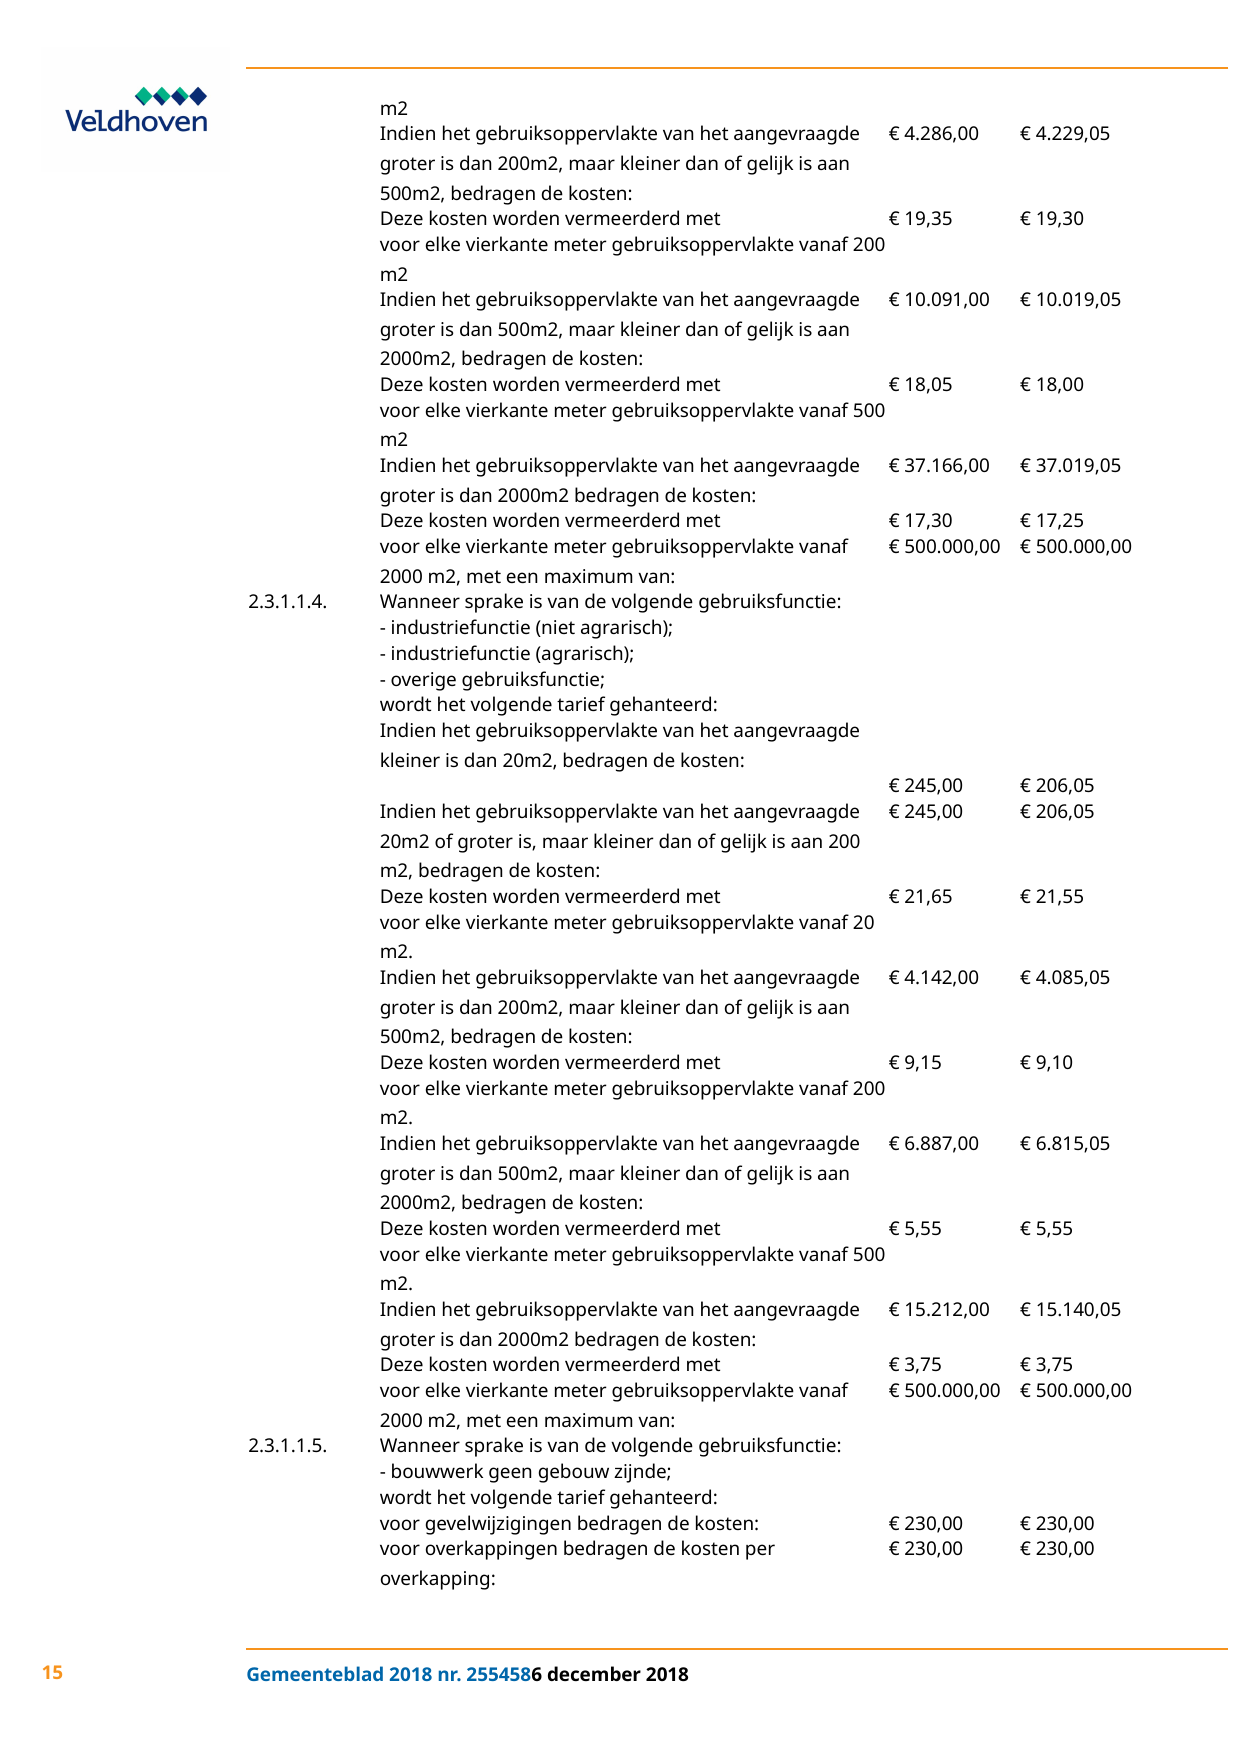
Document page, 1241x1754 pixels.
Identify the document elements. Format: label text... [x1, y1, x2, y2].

table_cell voor elke vierkante meter gebruiksoppervlakte vanaf 200 m2. [380, 1075, 888, 1130]
table_cell voor elke vierkante meter gebruiksoppervlakte vanaf 500 m2 [380, 397, 888, 452]
table_cell € 17,25 [1020, 508, 1152, 533]
table_cell € 10.019,05 [1020, 286, 1152, 371]
table_cell € 230,00 [889, 1536, 1020, 1591]
table_cell € 15.212,00 [889, 1296, 1020, 1352]
table_cell € 5,55 [889, 1215, 1020, 1241]
table_cell [889, 397, 1020, 452]
table_cell € 4.229,05 [1020, 121, 1152, 205]
table_cell [248, 1377, 379, 1433]
table_cell wordt het volgende tarief gehanteerd: [380, 1484, 888, 1510]
table_cell € 15.140,05 [1020, 1296, 1152, 1352]
table_cell Indien het gebruiksoppervlakte van het aangevraagde groter is dan 2000m2 bedragen de kosten: [380, 453, 888, 508]
table_cell € 500.000,00 [1020, 1377, 1152, 1433]
table_cell Deze kosten worden vermeerderd met [380, 371, 888, 397]
table_cell € 500.000,00 [889, 534, 1020, 589]
table_cell [248, 1352, 379, 1377]
table_cell [248, 231, 379, 286]
table_cell € 230,00 [889, 1510, 1020, 1536]
table_cell [248, 964, 379, 1049]
table_cell € 19,35 [889, 205, 1020, 231]
table_cell Wanneer sprake is van de volgende gebruiksfunctie: [380, 589, 888, 614]
table_cell [1020, 95, 1152, 121]
table_cell [248, 692, 379, 717]
table_cell € 3,75 [1020, 1352, 1152, 1377]
table_cell € 230,00 [1020, 1536, 1152, 1591]
table_cell € 17,30 [889, 508, 1020, 533]
table_cell [248, 1241, 379, 1296]
table_cell - overige gebruiksfunctie; [380, 666, 888, 692]
table_cell [248, 205, 379, 231]
table_cell [1020, 231, 1152, 286]
table_cell [1020, 589, 1152, 614]
table_cell [248, 371, 379, 397]
table_cell Deze kosten worden vermeerderd met [380, 508, 888, 533]
table_cell [1020, 1484, 1152, 1510]
table_cell [889, 1458, 1020, 1484]
table_cell Indien het gebruiksoppervlakte van het aangevraagde groter is dan 200m2, maar kleiner dan of gelijk is aan 500m2, bedragen de kosten: [380, 121, 888, 205]
table_cell € 21,65 [889, 883, 1020, 909]
table_cell [248, 95, 379, 121]
table_cell € 3,75 [889, 1352, 1020, 1377]
table_cell € 19,30 [1020, 205, 1152, 231]
table_cell [1020, 666, 1152, 692]
table_cell [248, 286, 379, 371]
table_cell [889, 909, 1020, 964]
table_cell [889, 231, 1020, 286]
table_cell € 206,05 [1020, 799, 1152, 883]
table_cell € 18,05 [889, 371, 1020, 397]
table_cell [889, 640, 1020, 666]
table_cell [248, 909, 379, 964]
table_cell - bouwwerk geen gebouw zijnde; [380, 1458, 888, 1484]
table_cell [248, 615, 379, 640]
table_cell [248, 773, 379, 798]
table_cell [889, 1433, 1020, 1458]
table_cell [889, 692, 1020, 717]
table_cell € 245,00 [889, 773, 1020, 798]
table_cell € 500.000,00 [1020, 534, 1152, 589]
table_cell [248, 508, 379, 533]
table_cell Deze kosten worden vermeerderd met [380, 883, 888, 909]
table_cell [248, 1130, 379, 1215]
table_cell € 206,05 [1020, 773, 1152, 798]
table_cell € 6.815,05 [1020, 1130, 1152, 1215]
table_cell € 230,00 [1020, 1510, 1152, 1536]
table_cell € 4.085,05 [1020, 964, 1152, 1049]
table_cell wordt het volgende tarief gehanteerd: [380, 692, 888, 717]
table_cell [889, 1241, 1020, 1296]
table_cell [248, 1510, 379, 1536]
table_cell [1020, 397, 1152, 452]
table_cell [248, 1458, 379, 1484]
table_cell Indien het gebruiksoppervlakte van het aangevraagde groter is dan 200m2, maar kleiner dan of gelijk is aan 500m2, bedragen de kosten: [380, 964, 888, 1049]
table_cell voor elke vierkante meter gebruiksoppervlakte vanaf 200 m2 [380, 231, 888, 286]
table_cell € 37.166,00 [889, 453, 1020, 508]
table_cell [248, 1296, 379, 1352]
table_cell Indien het gebruiksoppervlakte van het aangevraagde 20m2 of groter is, maar kleiner dan of gelijk is aan 200 m2, bedragen de kosten: [380, 799, 888, 883]
table_cell [1020, 1075, 1152, 1130]
table_cell Deze kosten worden vermeerderd met [380, 1215, 888, 1241]
table_cell [1020, 718, 1152, 773]
table_cell [248, 1049, 379, 1075]
table_cell [248, 1484, 379, 1510]
table_cell [248, 799, 379, 883]
table_cell [248, 1215, 379, 1241]
table_cell [248, 121, 379, 205]
table_cell € 4.286,00 [889, 121, 1020, 205]
table_cell [889, 615, 1020, 640]
table_cell [889, 95, 1020, 121]
table_cell [248, 666, 379, 692]
table_cell € 18,00 [1020, 371, 1152, 397]
table_cell € 10.091,00 [889, 286, 1020, 371]
table_cell [248, 397, 379, 452]
table_cell voor elke vierkante meter gebruiksoppervlakte vanaf 2000 m2, met een maximum van: [380, 534, 888, 589]
table_cell [889, 589, 1020, 614]
table_cell Deze kosten worden vermeerderd met [380, 1049, 888, 1075]
table_cell € 6.887,00 [889, 1130, 1020, 1215]
table_cell voor elke vierkante meter gebruiksoppervlakte vanaf 20 m2. [380, 909, 888, 964]
table_cell [1020, 640, 1152, 666]
table_cell Deze kosten worden vermeerderd met [380, 205, 888, 231]
table_cell [1020, 692, 1152, 717]
table_cell [248, 883, 379, 909]
table_cell [1020, 615, 1152, 640]
table_cell € 37.019,05 [1020, 453, 1152, 508]
table_cell voor overkappingen bedragen de kosten per overkapping: [380, 1536, 888, 1591]
table_cell [889, 1075, 1020, 1130]
table_cell voor elke vierkante meter gebruiksoppervlakte vanaf 500 m2. [380, 1241, 888, 1296]
table_cell [889, 718, 1020, 773]
table_cell [248, 453, 379, 508]
table_cell [1020, 1458, 1152, 1484]
table_cell [248, 718, 379, 773]
table_cell Indien het gebruiksoppervlakte van het aangevraagde groter is dan 500m2, maar kleiner dan of gelijk is aan 2000m2, bedragen de kosten: [380, 286, 888, 371]
table_cell voor elke vierkante meter gebruiksoppervlakte vanaf 2000 m2, met een maximum van: [380, 1377, 888, 1433]
table_cell voor gevelwijzigingen bedragen de kosten: [380, 1510, 888, 1536]
table_cell Indien het gebruiksoppervlakte van het aangevraagde groter is dan 2000m2 bedragen de kosten: [380, 1296, 888, 1352]
table_cell [1020, 909, 1152, 964]
table_cell € 21,55 [1020, 883, 1152, 909]
table_cell € 5,55 [1020, 1215, 1152, 1241]
table_cell Deze kosten worden vermeerderd met [380, 1352, 888, 1377]
table_cell Indien het gebruiksoppervlakte van het aangevraagde kleiner is dan 20m2, bedragen de kosten: [380, 718, 888, 773]
table_cell Indien het gebruiksoppervlakte van het aangevraagde groter is dan 500m2, maar kleiner dan of gelijk is aan 2000m2, bedragen de kosten: [380, 1130, 888, 1215]
table_cell m2 [380, 95, 888, 121]
table_cell [248, 1536, 379, 1591]
table_cell € 4.142,00 [889, 964, 1020, 1049]
table_cell 2.3.1.1.4. [248, 589, 379, 614]
table_cell [1020, 1433, 1152, 1458]
table_cell [380, 773, 888, 798]
table_cell € 9,10 [1020, 1049, 1152, 1075]
picture [41, 47, 231, 172]
table_cell Wanneer sprake is van de volgende gebruiksfunctie: [380, 1433, 888, 1458]
table_cell - industriefunctie (agrarisch); [380, 640, 888, 666]
table_cell [889, 666, 1020, 692]
table_cell [248, 1075, 379, 1130]
table_cell € 245,00 [889, 799, 1020, 883]
table_cell [1020, 1241, 1152, 1296]
table_cell € 500.000,00 [889, 1377, 1020, 1433]
table_cell € 9,15 [889, 1049, 1020, 1075]
table_cell 2.3.1.1.5. [248, 1433, 379, 1458]
table_cell [248, 534, 379, 589]
table_cell [889, 1484, 1020, 1510]
table_cell [248, 640, 379, 666]
table_cell - industriefunctie (niet agrarisch); [380, 615, 888, 640]
